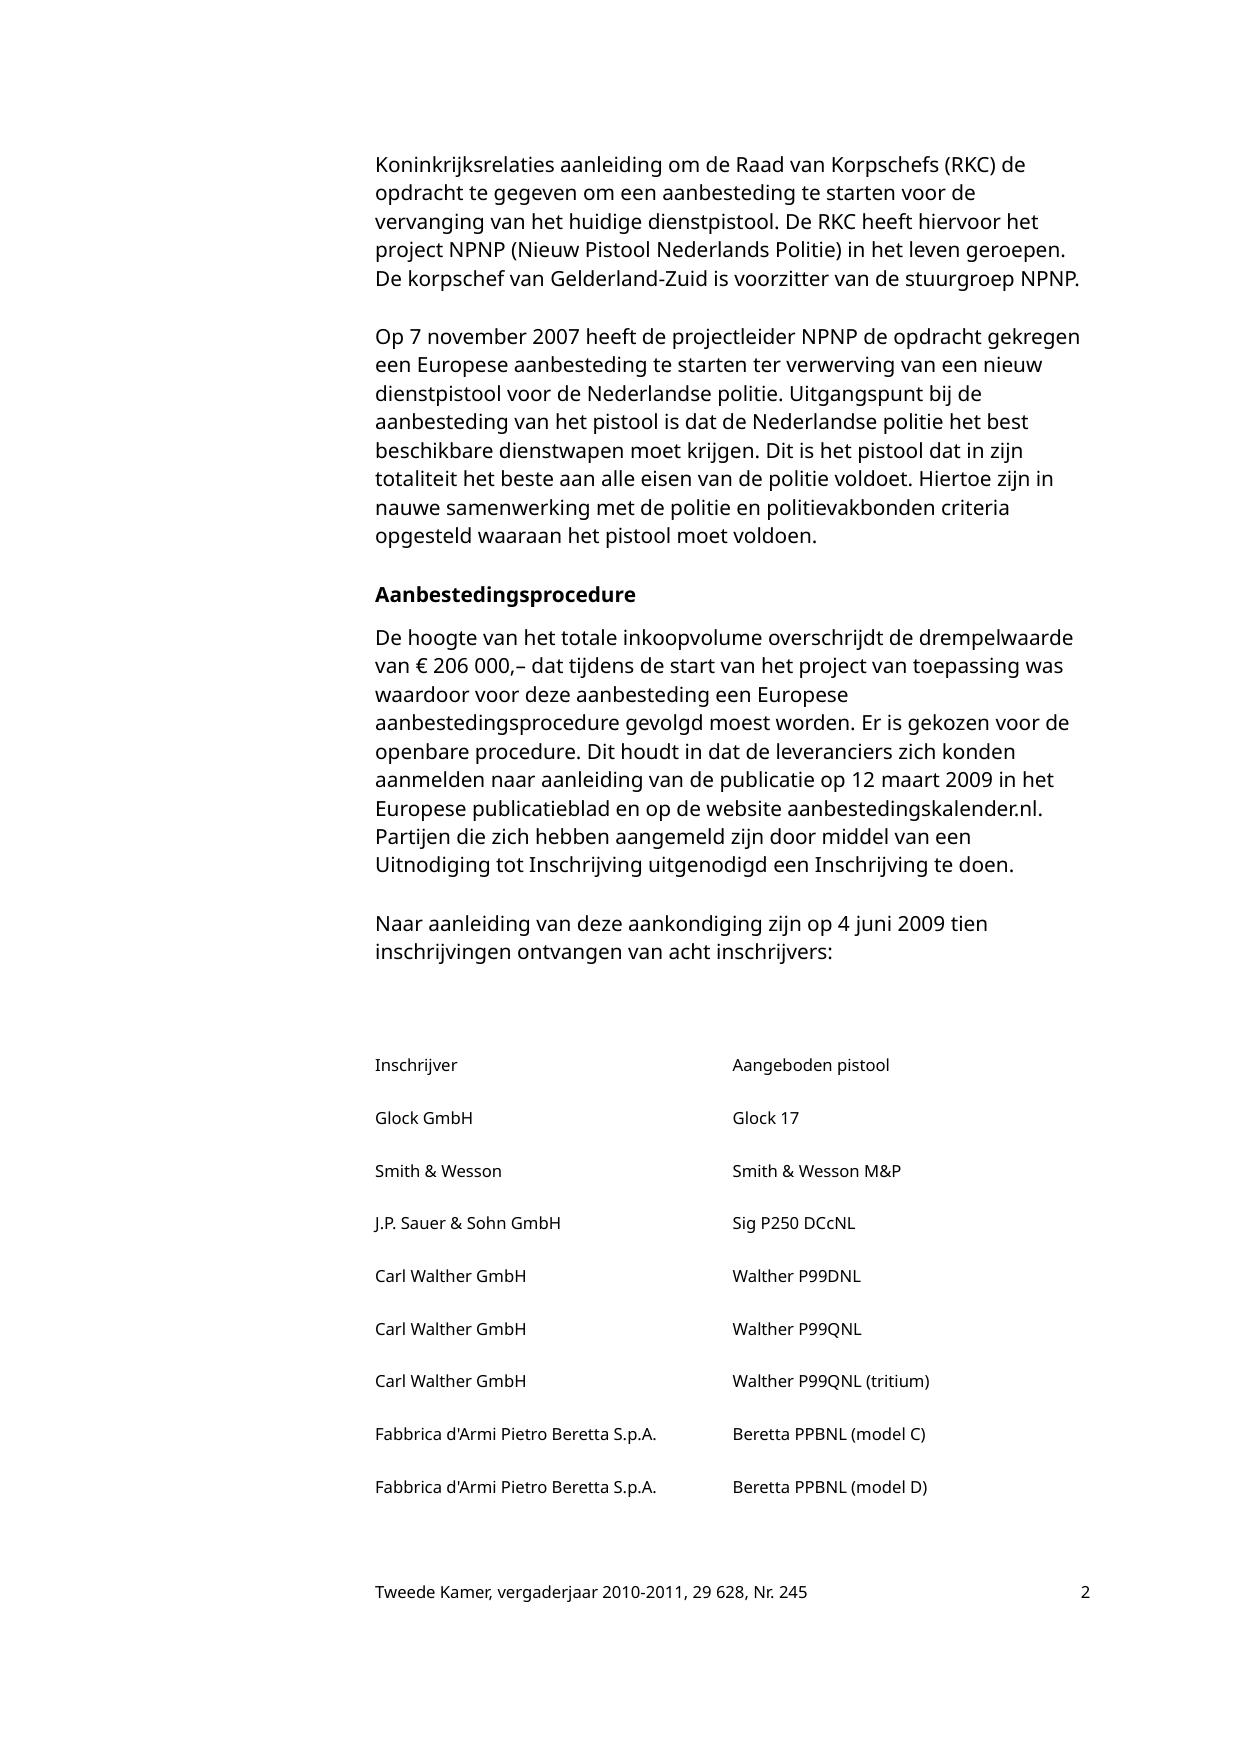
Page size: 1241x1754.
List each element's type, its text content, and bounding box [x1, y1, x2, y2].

table_cell Glock 17 [733, 1107, 1090, 1159]
table_cell Carl Walther GmbH [375, 1318, 732, 1370]
table_cell Sig P250 DCcNL [733, 1212, 1090, 1265]
table_cell Fabbrica d'Armi Pietro Beretta S.p.A. [375, 1476, 732, 1528]
table_cell J.P. Sauer & Sohn GmbH [375, 1212, 732, 1265]
table_cell Glock GmbH [375, 1107, 732, 1159]
table_cell Fabbrica d'Armi Pietro Beretta S.p.A. [375, 1423, 732, 1476]
table_header Inschrijver [375, 1054, 732, 1107]
table_header Aangeboden pistool [733, 1054, 1090, 1107]
table_cell Beretta PPBNL (model C) [733, 1423, 1090, 1476]
text Aanbestedingsprocedure [375, 580, 1090, 608]
text Op 7 november 2007 heeft de projectleider NPNP de opdracht gekregen een Europese aanbesteding te starten ter verwerving van een nieuw dienstpistool voor de Nederlandse politie. Uitgangspunt bij de aanbesteding van het pistool is dat de Nederlandse politie het best beschikbare dienstwapen moet krijgen. Dit is het pistool dat in zijn totaliteit het beste aan alle eisen van de politie voldoet. Hiertoe zijn in nauwe samenwerking met de politie en politievakbonden criteria opgesteld waaraan het pistool moet voldoen. [375, 322, 1090, 550]
table_cell Walther P99QNL (tritium) [733, 1370, 1090, 1423]
table_cell Beretta PPBNL (model D) [733, 1476, 1090, 1528]
text Koninkrijksrelaties aanleiding om de Raad van Korpschefs (RKC) de opdracht te gegeven om een aanbesteding te starten voor de vervanging van het huidige dienstpistool. De RKC heeft hiervoor het project NPNP (Nieuw Pistool Nederlands Politie) in het leven geroepen. De korpschef van Gelderland-Zuid is voorzitter van de stuurgroep NPNP. [375, 150, 1090, 292]
text Naar aanleiding van deze aankondiging zijn op 4 juni 2009 tien inschrijvingen ontvangen van acht inschrijvers: [375, 909, 1090, 966]
table_cell Walther P99DNL [733, 1265, 1090, 1317]
table_cell Carl Walther GmbH [375, 1265, 732, 1317]
table_cell Smith & Wesson [375, 1159, 732, 1212]
table_cell Smith & Wesson M&P [733, 1159, 1090, 1212]
table_cell Carl Walther GmbH [375, 1370, 732, 1423]
table_cell Walther P99QNL [733, 1318, 1090, 1370]
text De hoogte van het totale inkoopvolume overschrijdt de drempelwaarde van € 206 000,– dat tijdens de start van het project van toepassing was waardoor voor deze aanbesteding een Europese aanbestedingsprocedure gevolgd moest worden. Er is gekozen voor de openbare procedure. Dit houdt in dat de leveranciers zich konden aanmelden naar aanleiding van de publicatie op 12 maart 2009 in het Europese publicatieblad en op de website aanbestedingskalender.nl. Partijen die zich hebben aangemeld zijn door middel van een Uitnodiging tot Inschrijving uitgenodigd een Inschrijving te doen. [375, 623, 1090, 879]
